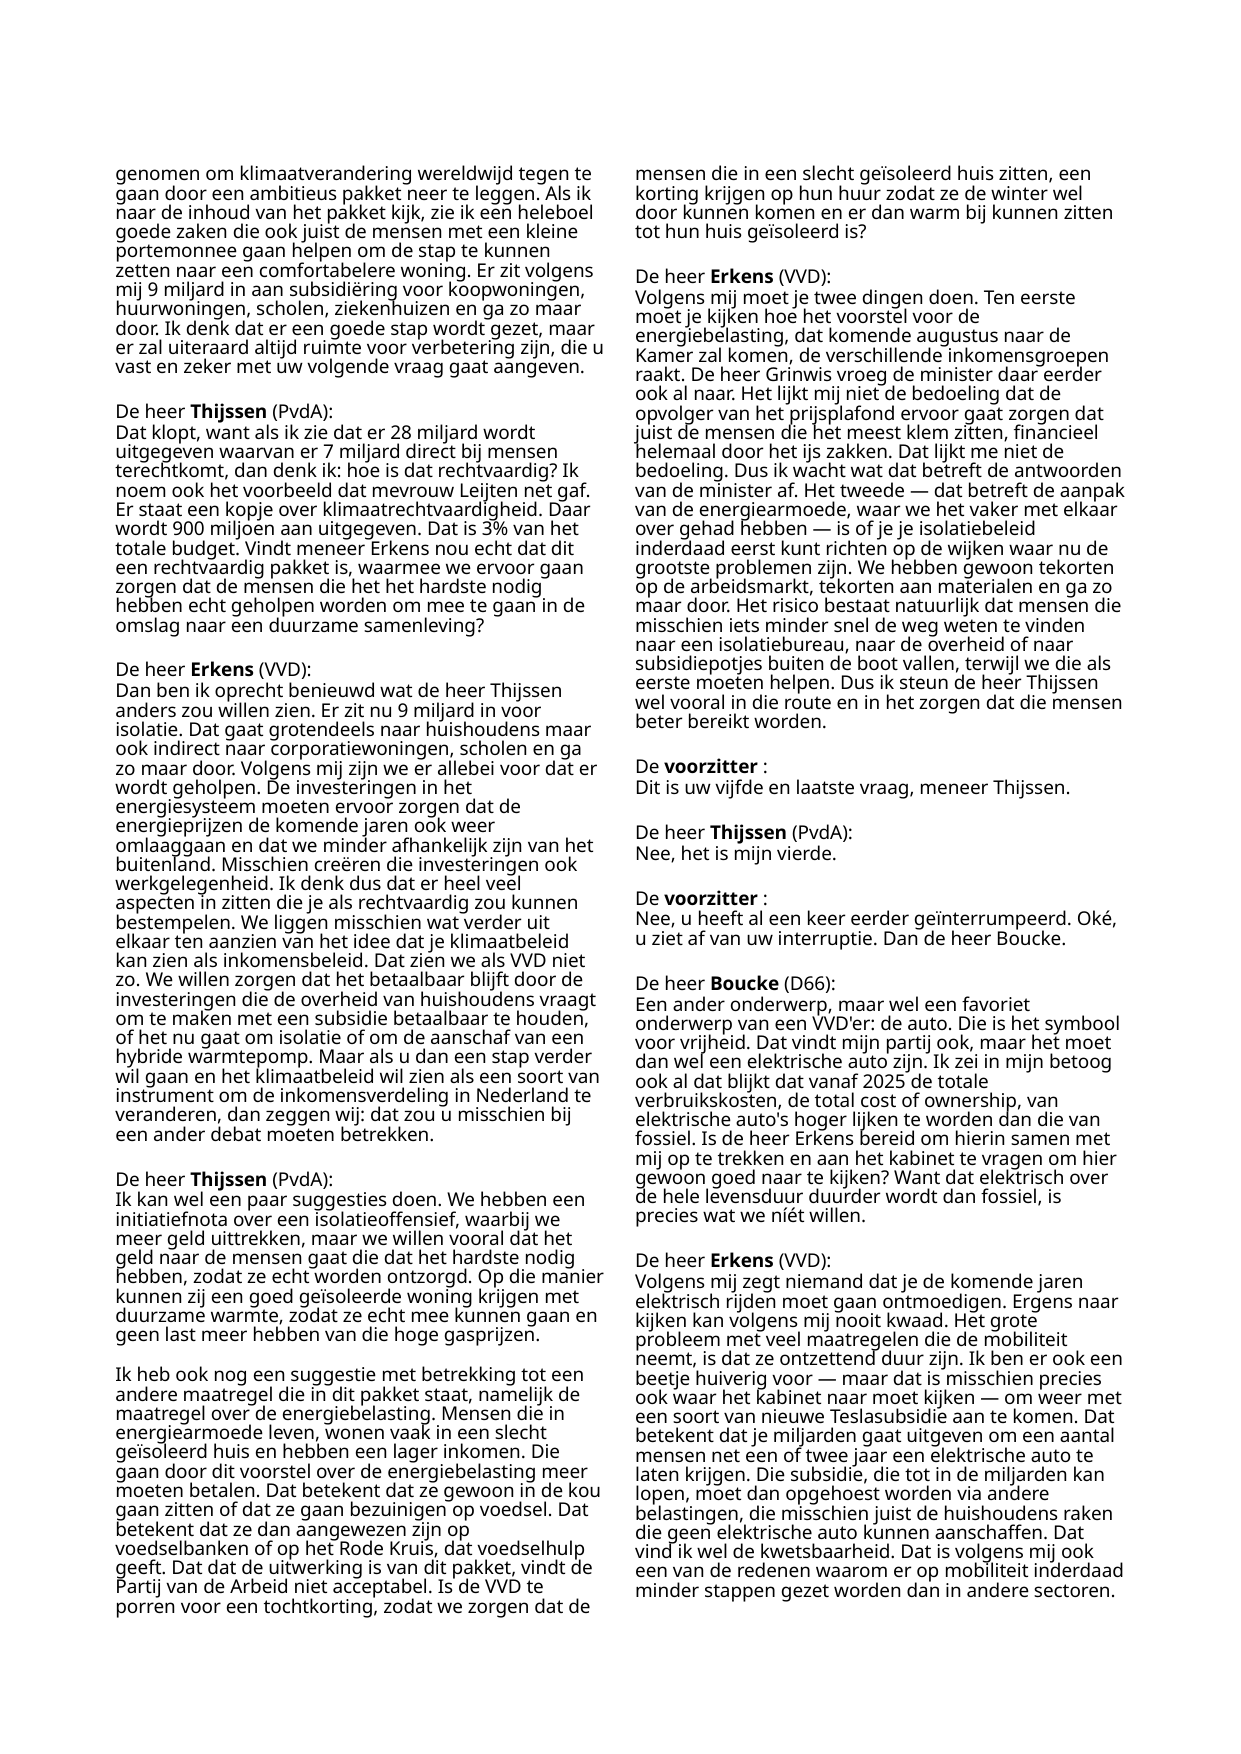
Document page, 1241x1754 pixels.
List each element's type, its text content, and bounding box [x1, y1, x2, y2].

text Dit is uw vijfde en laatste vraag, meneer Thijssen. [635, 779, 1125, 798]
text De heer Erkens (VVD): [635, 1248, 1125, 1273]
text Dan ben ik oprecht benieuwd wat de heer Thijssen anders zou willen zien. Er zit nu 9 miljard in voor isolatie. Dat gaat grotendeels naar huishoudens maar ook indirect naar corporatiewoningen, scholen en ga zo maar door. Volgens mij zijn we er allebei voor dat er wordt geholpen. De investeringen in het energiesysteem moeten ervoor zorgen dat de energieprijzen de komende jaren ook weer omlaaggaan en dat we minder afhankelijk zijn van het buitenland. Misschien creëren die investeringen ook werkgelegenheid. Ik denk dus dat er heel veel aspecten in zitten die je als rechtvaardig zou kunnen bestempelen. We liggen misschien wat verder uit elkaar ten aanzien van het idee dat je klimaatbeleid kan zien als inkomensbeleid. Dat zien we als VVD niet zo. We willen zorgen dat het betaalbaar blijft door de investeringen die de overheid van huishoudens vraagt om te maken met een subsidie betaalbaar te houden, of het nu gaat om isolatie of om de aanschaf van een hybride warmtepomp. Maar als u dan een stap verder wil gaan en het klimaatbeleid wil zien als een soort van instrument om de inkomensverdeling in Nederland te veranderen, dan zeggen wij: dat zou u misschien bij een ander debat moeten betrekken. [115, 682, 605, 1145]
text Volgens mij zegt niemand dat je de komende jaren elektrisch rijden moet gaan ontmoedigen. Ergens naar kijken kan volgens mij nooit kwaad. Het grote probleem met veel maatregelen die de mobiliteit neemt, is dat ze ontzettend duur zijn. Ik ben er ook een beetje huiverig voor — maar dat is misschien precies ook waar het kabinet naar moet kijken — om weer met een soort van nieuwe Teslasubsidie aan te komen. Dat betekent dat je miljarden gaat uitgeven om een aantal mensen net een of twee jaar een elektrische auto te laten krijgen. Die subsidie, die tot in de miljarden kan lopen, moet dan opgehoest worden via andere belastingen, die misschien juist de huishoudens raken die geen elektrische auto kunnen aanschaffen. Dat vind ik wel de kwetsbaarheid. Dat is volgens mij ook een van de redenen waarom er op mobiliteit inderdaad minder stappen gezet worden dan in andere sectoren. [635, 1273, 1125, 1601]
text Dat klopt, want als ik zie dat er 28 miljard wordt uitgegeven waarvan er 7 miljard direct bij mensen terechtkomt, dan denk ik: hoe is dat rechtvaardig? Ik noem ook het voorbeeld dat mevrouw Leijten net gaf. Er staat een kopje over klimaatrechtvaardigheid. Daar wordt 900 miljoen aan uitgegeven. Dat is 3% van het totale budget. Vindt meneer Erkens nou echt dat dit een rechtvaardig pakket is, waarmee we ervoor gaan zorgen dat de mensen die het het hardste nodig hebben echt geholpen worden om mee te gaan in de omslag naar een duurzame samenleving? [115, 424, 605, 636]
text Nee, het is mijn vierde. [635, 844, 1125, 864]
text De voorzitter : [635, 753, 1125, 779]
text De heer Erkens (VVD): [115, 657, 605, 682]
text Een ander onderwerp, maar wel een favoriet onderwerp van een VVD'er: de auto. Die is het symbool voor vrijheid. Dat vindt mijn partij ook, maar het moet dan wel een elektrische auto zijn. Ik zei in mijn betoog ook al dat blijkt dat vanaf 2025 de totale verbruikskosten, de total cost of ownership, van elektrische auto's hoger lijken te worden dan die van fossiel. Is de heer Erkens bereid om hierin samen met mij op te trekken en aan het kabinet te vragen om hier gewoon goed naar te kijken? Want dat elektrisch over de hele levensduur duurder wordt dan fossiel, is precies wat we níét willen. [635, 996, 1125, 1227]
text De heer Thijssen (PvdA): [635, 819, 1125, 844]
text De heer Thijssen (PvdA): [115, 1166, 605, 1191]
text De heer Erkens (VVD): [635, 263, 1125, 289]
text De voorzitter : [635, 885, 1125, 910]
text De heer Boucke (D66): [635, 970, 1125, 996]
text Ik kan wel een paar suggesties doen. We hebben een initiatiefnota over een isolatieoffensief, waarbij we meer geld uittrekken, maar we willen vooral dat het geld naar de mensen gaat die dat het hardste nodig hebben, zodat ze echt worden ontzorgd. Op die manier kunnen zij een goed geïsoleerde woning krijgen met duurzame warmte, zodat ze echt mee kunnen gaan en geen last meer hebben van die hoge gasprijzen. [115, 1191, 605, 1346]
text genomen om klimaatverandering wereldwijd tegen te gaan door een ambitieus pakket neer te leggen. Als ik naar de inhoud van het pakket kijk, zie ik een heleboel goede zaken die ook juist de mensen met een kleine portemonnee gaan helpen om de stap te kunnen zetten naar een comfortabelere woning. Er zit volgens mij 9 miljard in aan subsidiëring voor koopwoningen, huurwoningen, scholen, ziekenhuizen en ga zo maar door. Ik denk dat er een goede stap wordt gezet, maar er zal uiteraard altijd ruimte voor verbetering zijn, die u vast en zeker met uw volgende vraag gaat aangeven. [115, 165, 605, 377]
text Ik heb ook nog een suggestie met betrekking tot een andere maatregel die in dit pakket staat, namelijk de maatregel over de energiebelasting. Mensen die in energiearmoede leven, wonen vaak in een slecht geïsoleerd huis en hebben een lager inkomen. Die gaan door dit voorstel over de energiebelasting meer moeten betalen. Dat betekent dat ze gewoon in de kou gaan zitten of dat ze gaan bezuinigen op voedsel. Dat betekent dat ze dan aangewezen zijn op voedselbanken of op het Rode Kruis, dat voedselhulp geeft. Dat dat de uitwerking is van dit pakket, vindt de Partij van de Arbeid niet acceptabel. Is de VVD te porren voor een tochtkorting, zodat we zorgen dat de [115, 1366, 605, 1617]
text De heer Thijssen (PvdA): [115, 398, 605, 424]
text Volgens mij moet je twee dingen doen. Ten eerste moet je kijken hoe het voorstel voor de energiebelasting, dat komende augustus naar de Kamer zal komen, de verschillende inkomensgroepen raakt. De heer Grinwis vroeg de minister daar eerder ook al naar. Het lijkt mij niet de bedoeling dat de opvolger van het prijsplafond ervoor gaat zorgen dat juist de mensen die het meest klem zitten, financieel helemaal door het ijs zakken. Dat lijkt me niet de bedoeling. Dus ik wacht wat dat betreft de antwoorden van de minister af. Het tweede — dat betreft de aanpak van de energiearmoede, waar we het vaker met elkaar over gehad hebben — is of je je isolatiebeleid inderdaad eerst kunt richten op de wijken waar nu de grootste problemen zijn. We hebben gewoon tekorten op de arbeidsmarkt, tekorten aan materialen en ga zo maar door. Het risico bestaat natuurlijk dat mensen die misschien iets minder snel de weg weten te vinden naar een isolatiebureau, naar de overheid of naar subsidiepotjes buiten de boot vallen, terwijl we die als eerste moeten helpen. Dus ik steun de heer Thijssen wel vooral in die route en in het zorgen dat die mensen beter bereikt worden. [635, 289, 1125, 732]
text Nee, u heeft al een keer eerder geïnterrumpeerd. Oké, u ziet af van uw interruptie. Dan de heer Boucke. [635, 910, 1125, 949]
text mensen die in een slecht geïsoleerd huis zitten, een korting krijgen op hun huur zodat ze de winter wel door kunnen komen en er dan warm bij kunnen zitten tot hun huis geïsoleerd is? [635, 165, 1125, 242]
